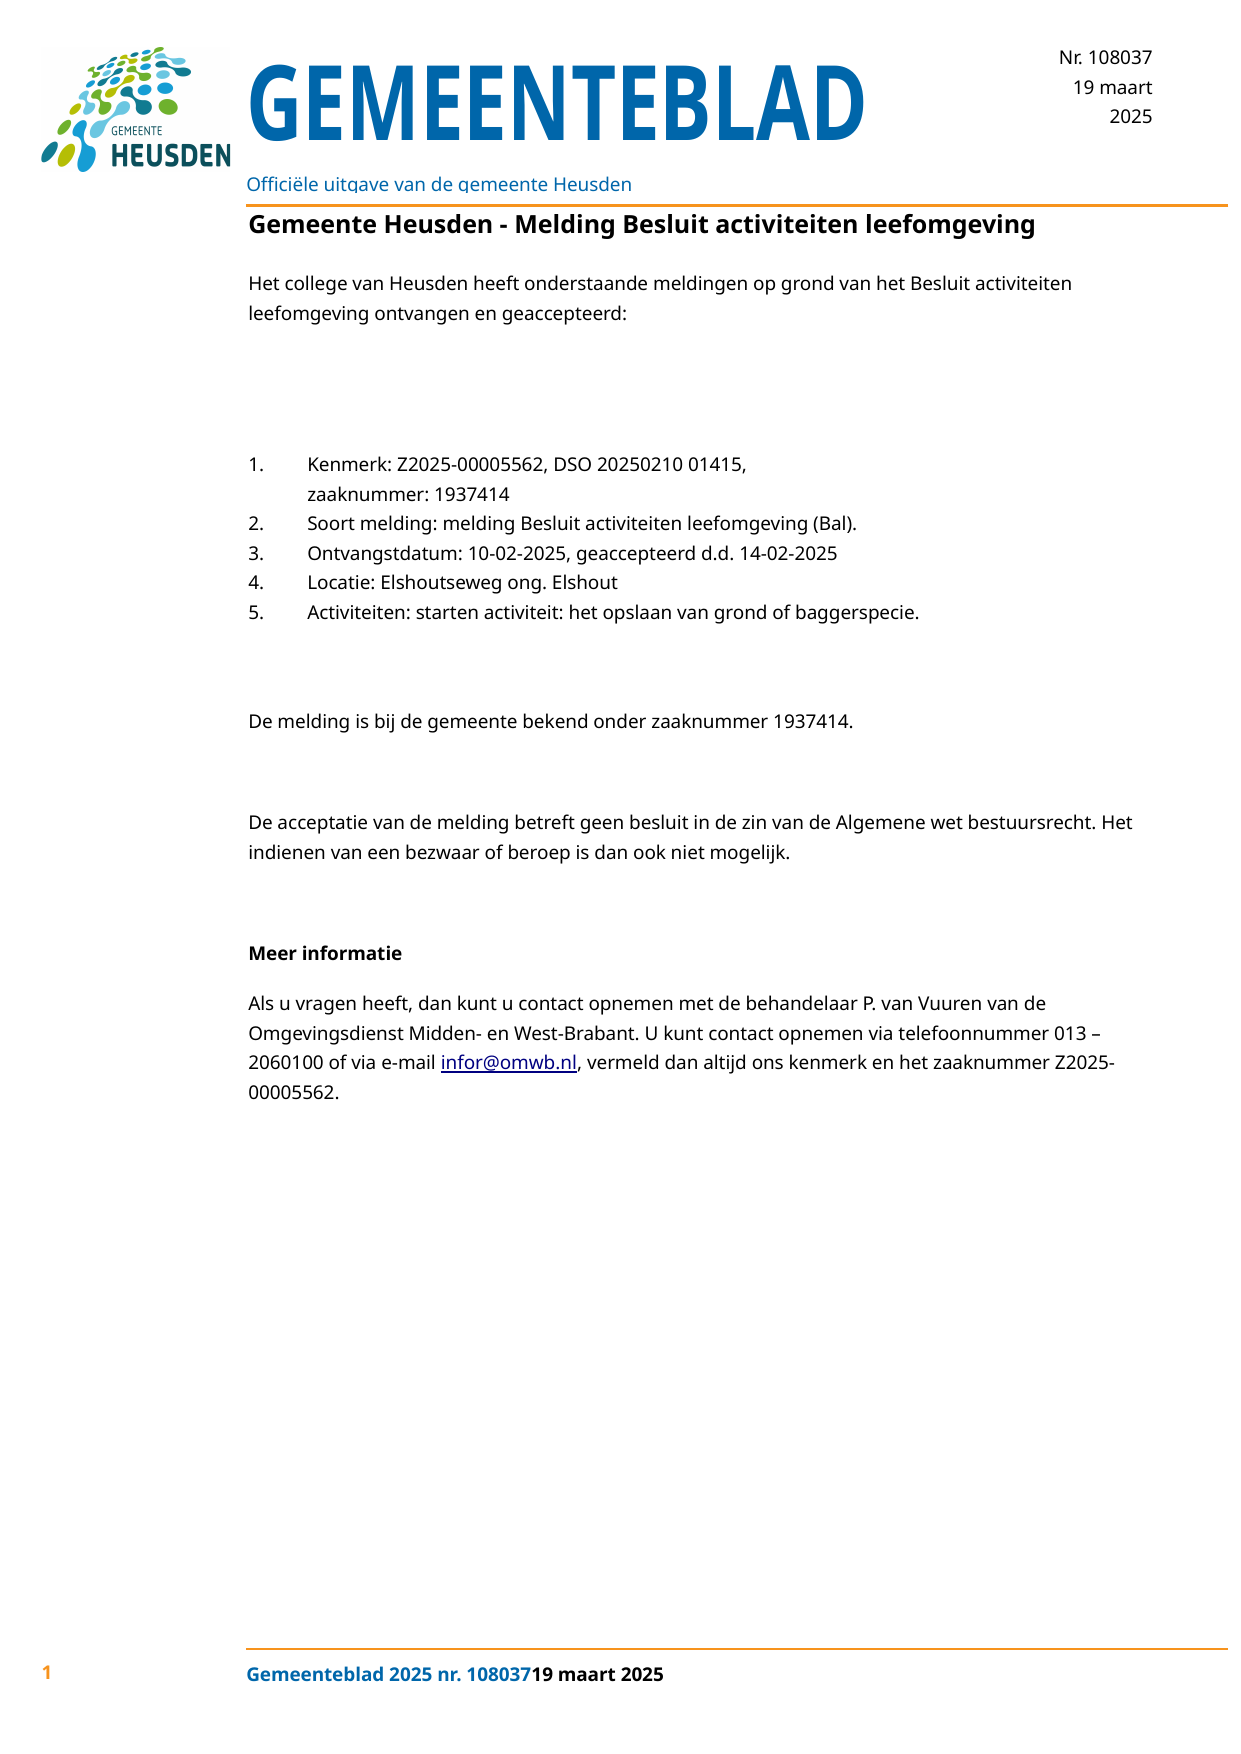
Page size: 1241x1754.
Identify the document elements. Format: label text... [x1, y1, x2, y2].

text Het college van Heusden heeft onderstaande meldingen op grond van het Besluit activiteiten leefomgeving ontvangen en geaccepteerd: [248, 270, 1152, 326]
text Meer informatie [248, 940, 1152, 966]
text Gemeente Heusden - Melding Besluit activiteiten leefomgeving [248, 207, 1152, 241]
text De melding is bij de gemeente bekend onder zaaknummer 1937414. [248, 709, 1152, 734]
picture [41, 47, 231, 172]
list Locatie: Elshoutseweg ong. Elshout [248, 569, 1152, 595]
text De acceptatie van de melding betreft geen besluit in de zin van de Algemene wet bestuursrecht. Het indienen van een bezwaar of beroep is dan ook niet mogelijk. [248, 809, 1152, 865]
list Kenmerk: Z2025-00005562, DSO 20250210 01415, [248, 451, 1152, 477]
text Als u vragen heeft, dan kunt u contact opnemen met de behandelaar P. van Vuuren van de Omgevingsdienst Midden- en West-Brabant. U kunt contact opnemen via telefoonnummer 013 – 2060100 of via e-mail infor@omwb.nl, vermeld dan altijd ons kenmerk en het zaaknummer Z2025-00005562. [248, 990, 1152, 1105]
list Activiteiten: starten activiteit: het opslaan van grond of baggerspecie. [248, 599, 1152, 625]
list zaaknummer: 1937414 [248, 481, 1152, 506]
list Ontvangstdatum: 10-02-2025, geaccepteerd d.d. 14-02-2025 [248, 540, 1152, 566]
list Soort melding: melding Besluit activiteiten leefomgeving (Bal). [248, 510, 1152, 536]
